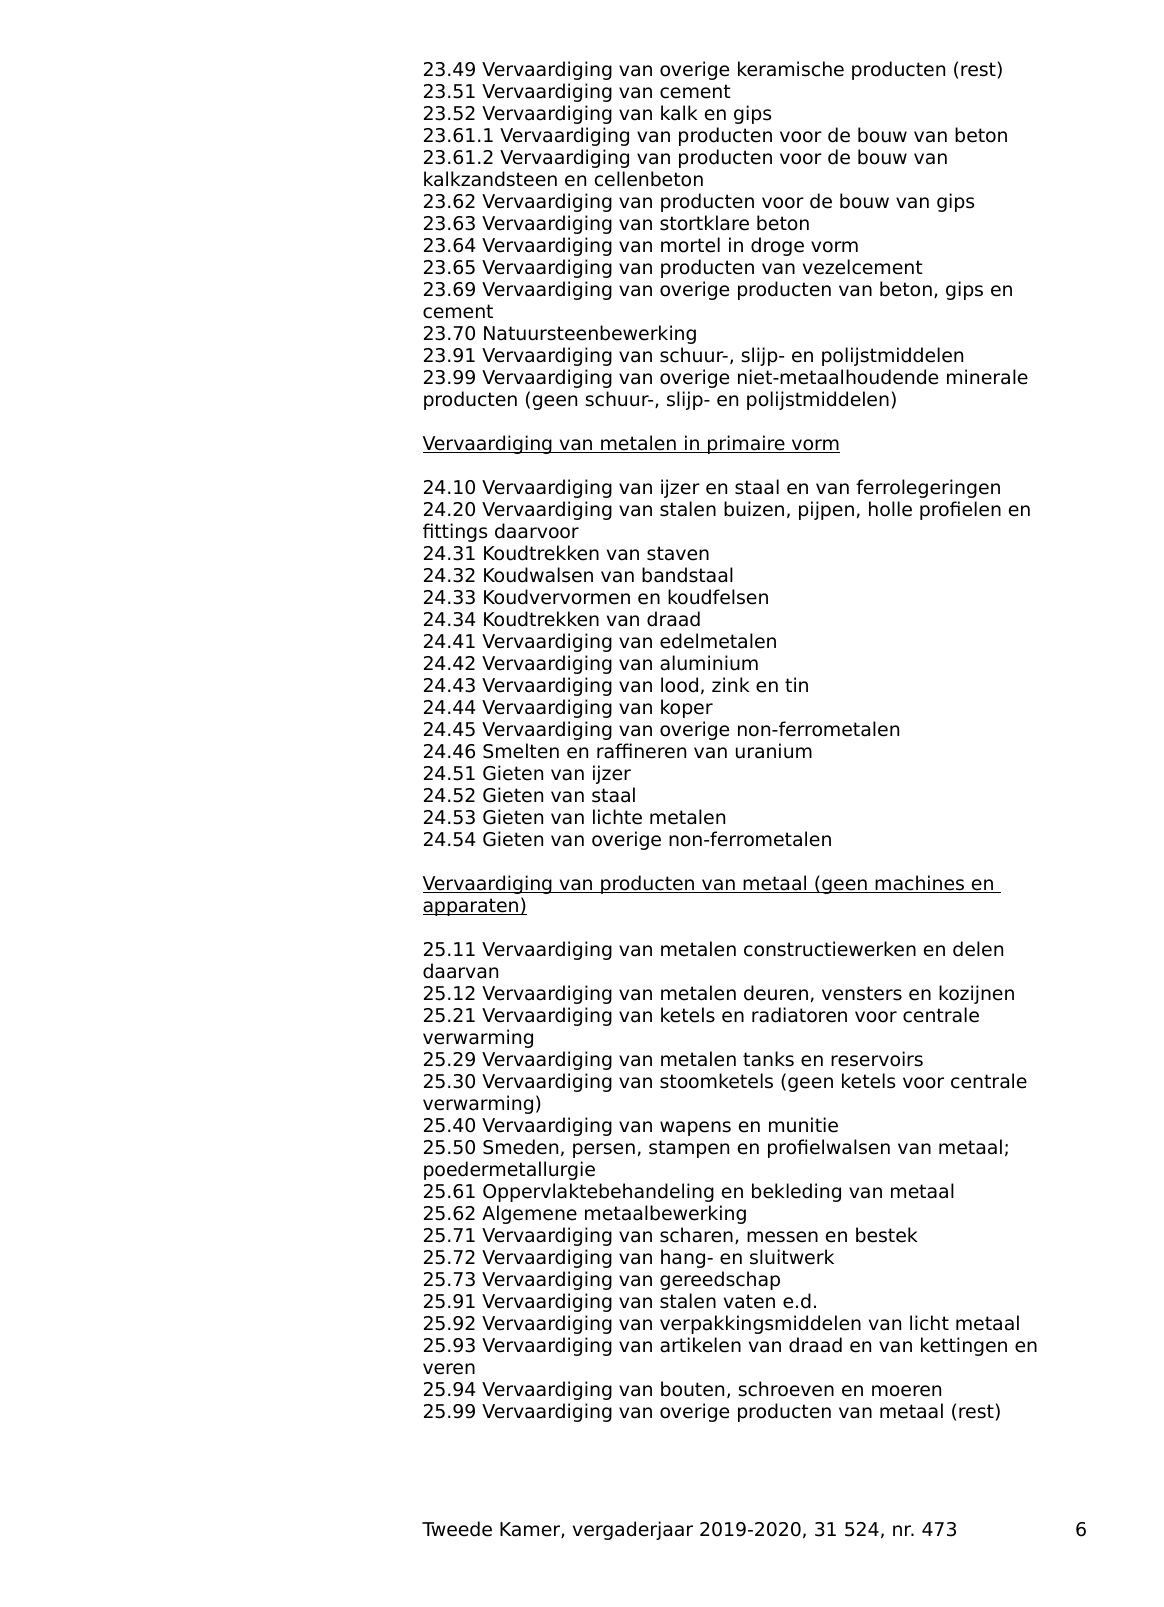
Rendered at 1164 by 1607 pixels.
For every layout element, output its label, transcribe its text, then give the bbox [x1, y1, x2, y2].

text 25.94 Vervaardiging van bouten, schroeven en moeren [422, 1379, 1087, 1401]
text 24.53 Gieten van lichte metalen [422, 807, 1087, 829]
text 24.44 Vervaardiging van koper [422, 697, 1087, 719]
text 24.10 Vervaardiging van ijzer en staal en van ferrolegeringen [422, 477, 1087, 499]
text 25.92 Vervaardiging van verpakkingsmiddelen van licht metaal [422, 1313, 1087, 1335]
text 23.99 Vervaardiging van overige niet-metaalhoudende minerale producten (geen schuur-, slijp- en polijstmiddelen) [422, 367, 1087, 411]
text 24.34 Koudtrekken van draad [422, 609, 1087, 631]
text 23.61.1 Vervaardiging van producten voor de bouw van beton [422, 125, 1087, 147]
text 25.73 Vervaardiging van gereedschap [422, 1269, 1087, 1291]
text 25.62 Algemene metaalbewerking [422, 1203, 1087, 1225]
text 24.41 Vervaardiging van edelmetalen [422, 631, 1087, 653]
text 23.64 Vervaardiging van mortel in droge vorm [422, 235, 1087, 257]
text 24.32 Koudwalsen van bandstaal [422, 565, 1087, 587]
text 23.62 Vervaardiging van producten voor de bouw van gips [422, 191, 1087, 213]
text 25.30 Vervaardiging van stoomketels (geen ketels voor centrale verwarming) [422, 1071, 1087, 1115]
text 24.31 Koudtrekken van staven [422, 543, 1087, 565]
text 25.99 Vervaardiging van overige producten van metaal (rest) [422, 1401, 1087, 1423]
text 24.54 Gieten van overige non-ferrometalen [422, 829, 1087, 851]
text 24.45 Vervaardiging van overige non-ferrometalen [422, 719, 1087, 741]
text 25.11 Vervaardiging van metalen constructiewerken en delen daarvan [422, 939, 1087, 983]
text 24.51 Gieten van ijzer [422, 763, 1087, 785]
text 24.46 Smelten en raffineren van uranium [422, 741, 1087, 763]
text 25.40 Vervaardiging van wapens en munitie [422, 1115, 1087, 1137]
text 23.61.2 Vervaardiging van producten voor de bouw van kalkzandsteen en cellenbeton [422, 147, 1087, 191]
text 24.33 Koudvervormen en koudfelsen [422, 587, 1087, 609]
text 23.70 Natuursteenbewerking [422, 323, 1087, 345]
text 23.51 Vervaardiging van cement [422, 81, 1087, 103]
subtitle Vervaardiging van producten van metaal (geen machines en apparaten) [422, 873, 1087, 917]
text 23.65 Vervaardiging van producten van vezelcement [422, 257, 1087, 279]
text 24.42 Vervaardiging van aluminium [422, 653, 1087, 675]
text 25.71 Vervaardiging van scharen, messen en bestek [422, 1225, 1087, 1247]
text 25.72 Vervaardiging van hang- en sluitwerk [422, 1247, 1087, 1269]
text 25.12 Vervaardiging van metalen deuren, vensters en kozijnen [422, 983, 1087, 1005]
text 23.69 Vervaardiging van overige producten van beton, gips en cement [422, 279, 1087, 323]
text 25.91 Vervaardiging van stalen vaten e.d. [422, 1291, 1087, 1313]
text 25.50 Smeden, persen, stampen en profielwalsen van metaal; poedermetallurgie [422, 1137, 1087, 1181]
text 23.49 Vervaardiging van overige keramische producten (rest) [422, 59, 1087, 81]
text 25.61 Oppervlaktebehandeling en bekleding van metaal [422, 1181, 1087, 1203]
text 25.29 Vervaardiging van metalen tanks en reservoirs [422, 1049, 1087, 1071]
text 23.52 Vervaardiging van kalk en gips [422, 103, 1087, 125]
text 24.20 Vervaardiging van stalen buizen, pijpen, holle profielen en fittings daarvoor [422, 499, 1087, 543]
text 25.21 Vervaardiging van ketels en radiatoren voor centrale verwarming [422, 1005, 1087, 1049]
text 23.91 Vervaardiging van schuur-, slijp- en polijstmiddelen [422, 345, 1087, 367]
text 24.43 Vervaardiging van lood, zink en tin [422, 675, 1087, 697]
text 24.52 Gieten van staal [422, 785, 1087, 807]
text 25.93 Vervaardiging van artikelen van draad en van kettingen en veren [422, 1335, 1087, 1379]
text 23.63 Vervaardiging van stortklare beton [422, 213, 1087, 235]
subtitle Vervaardiging van metalen in primaire vorm [422, 433, 1087, 455]
